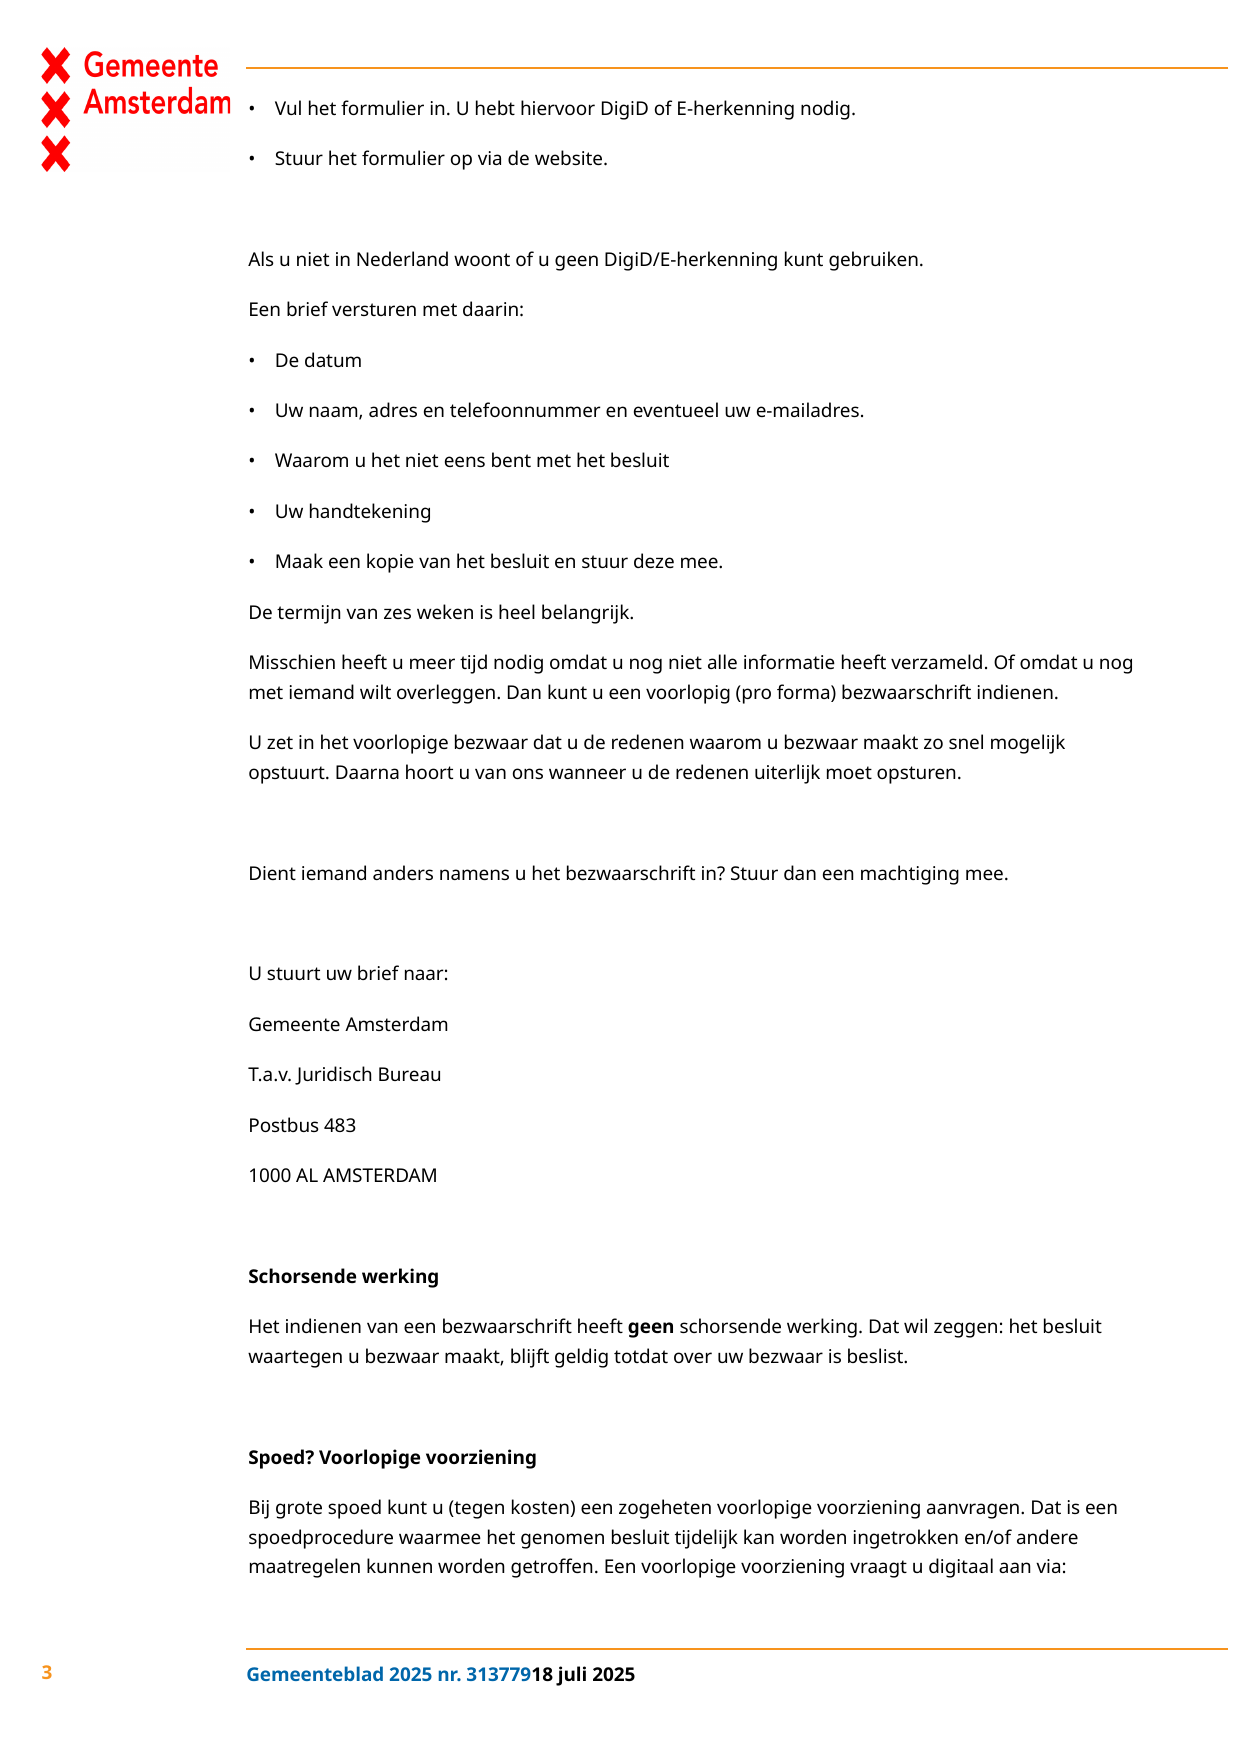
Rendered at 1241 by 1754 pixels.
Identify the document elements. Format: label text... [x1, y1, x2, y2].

text Dient iemand anders namens u het bezwaarschrift in? Stuur dan een machtiging mee. [248, 860, 1152, 886]
text U stuurt uw brief naar: [248, 961, 1152, 986]
picture [41, 47, 231, 172]
text • De datum [248, 347, 1152, 373]
text • Vul het formulier in. U hebt hiervoor DigiD of E-herkenning nodig. [248, 95, 1152, 121]
text • Waarom u het niet eens bent met het besluit [248, 448, 1152, 473]
text Misschien heeft u meer tijd nodig omdat u nog niet alle informatie heeft verzameld. Of omdat u nog met iemand wilt overleggen. Dan kunt u een voorlopig (pro forma) bezwaarschrift indienen. [248, 649, 1152, 705]
text Bij grote spoed kunt u (tegen kosten) een zogeheten voorlopige voorziening aanvragen. Dat is een spoedprocedure waarmee het genomen besluit tijdelijk kan worden ingetrokken en/of andere maatregelen kunnen worden getroffen. Een voorlopige voorziening vraagt u digitaal aan via: [248, 1494, 1152, 1579]
text Spoed? Voorlopige voorziening [248, 1444, 1152, 1470]
text T.a.v. Juridisch Bureau [248, 1061, 1152, 1087]
text • Stuur het formulier op via de website. [248, 145, 1152, 171]
text Het indienen van een bezwaarschrift heeft geen schorsende werking. Dat wil zeggen: het besluit waartegen u bezwaar maakt, blijft geldig totdat over uw bezwaar is beslist. [248, 1313, 1152, 1369]
text • Maak een kopie van het besluit en stuur deze mee. [248, 548, 1152, 574]
text • Uw naam, adres en telefoonnummer en eventueel uw e-mailadres. [248, 397, 1152, 423]
text 1000 AL AMSTERDAM [248, 1162, 1152, 1188]
text Gemeente Amsterdam [248, 1011, 1152, 1037]
text Als u niet in Nederland woont of u geen DigiD/E-herkenning kunt gebruiken. [248, 246, 1152, 272]
text De termijn van zes weken is heel belangrijk. [248, 599, 1152, 625]
text Postbus 483 [248, 1112, 1152, 1138]
text Schorsende werking [248, 1263, 1152, 1289]
text U zet in het voorlopige bezwaar dat u de redenen waarom u bezwaar maakt zo snel mogelijk opstuurt. Daarna hoort u van ons wanneer u de redenen uiterlijk moet opsturen. [248, 729, 1152, 785]
text • Uw handtekening [248, 498, 1152, 524]
text Een brief versturen met daarin: [248, 296, 1152, 322]
